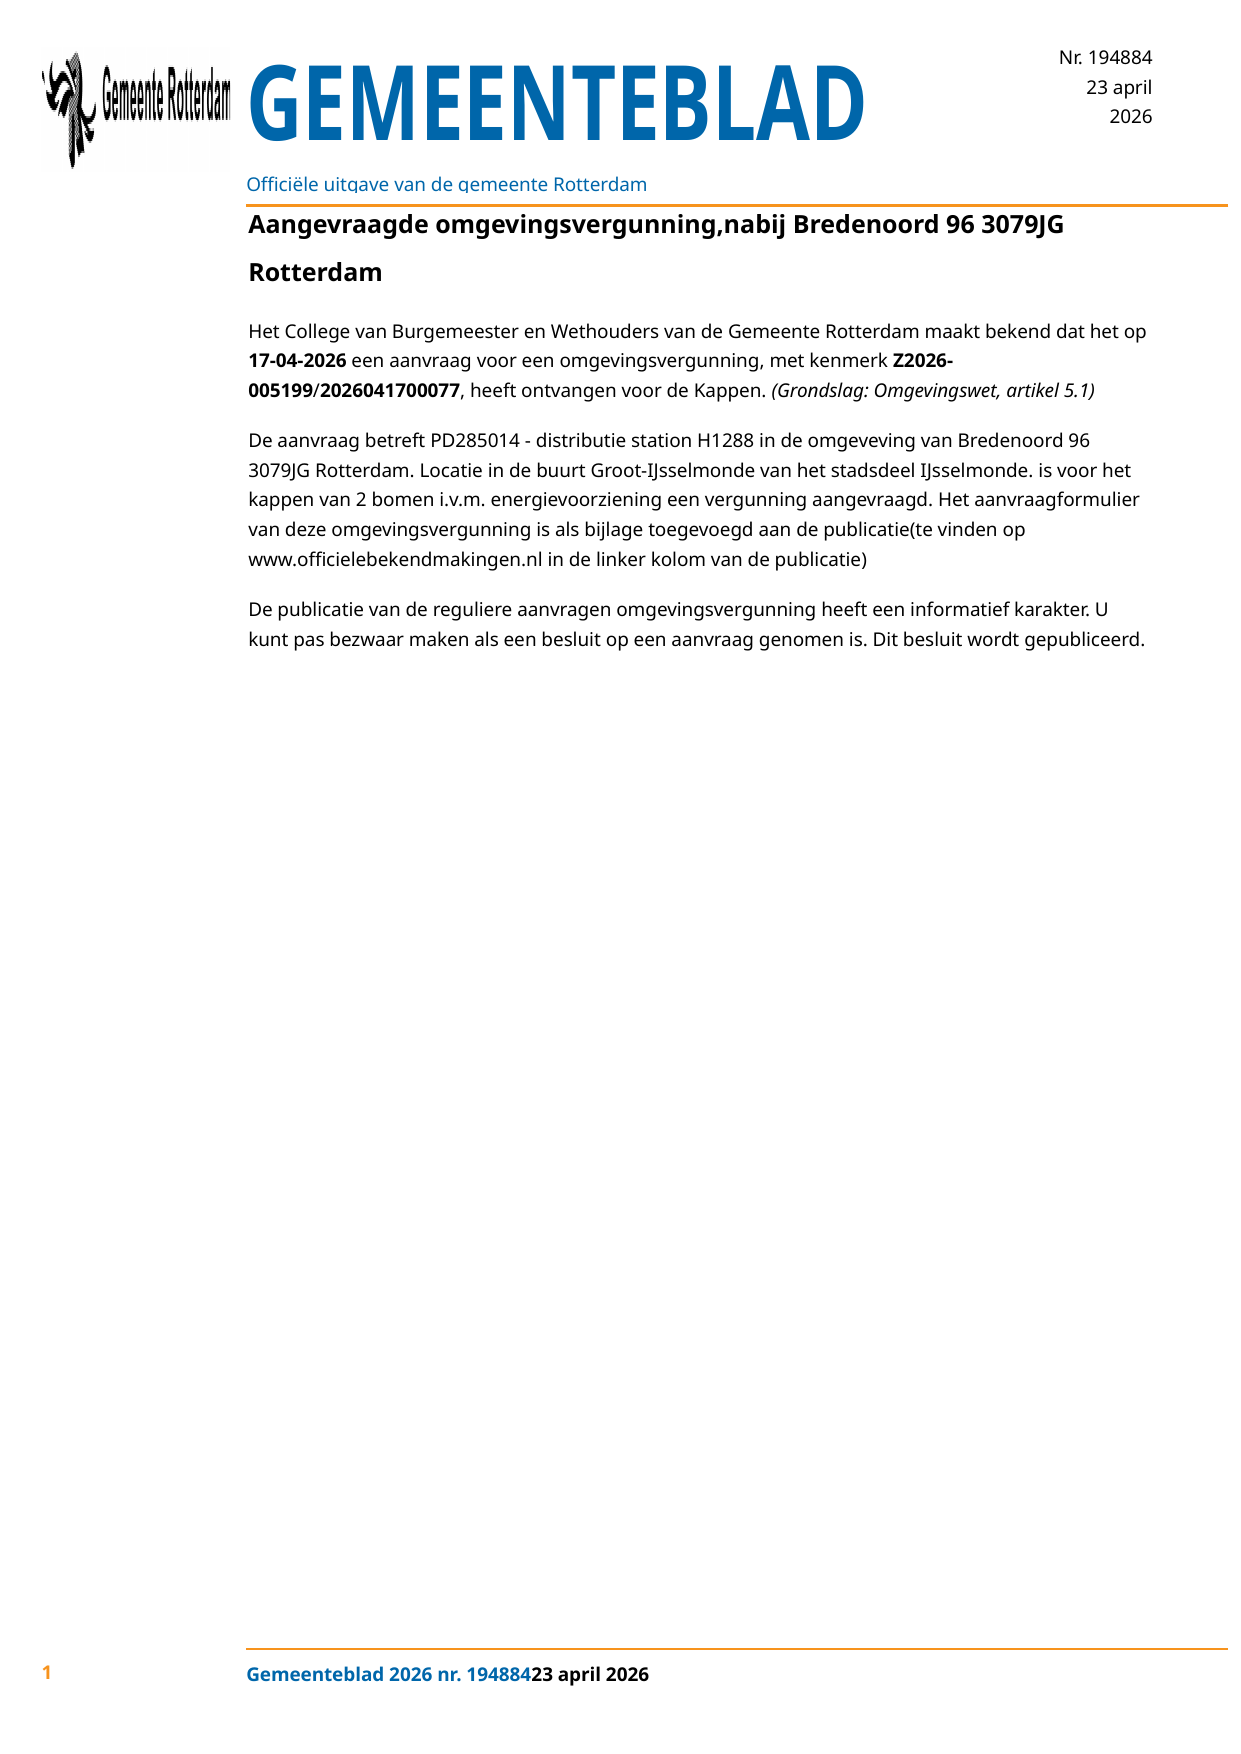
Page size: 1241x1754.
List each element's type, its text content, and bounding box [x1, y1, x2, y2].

picture [41, 47, 231, 172]
text De aanvraag betreft PD285014 - distributie station H1288 in de omgeveving van Bredenoord 96 3079JG Rotterdam. Locatie in de buurt Groot-IJsselmonde van het stadsdeel IJsselmonde. is voor het kappen van 2 bomen i.v.m. energievoorziening een vergunning aangevraagd. Het aanvraagformulier van deze omgevingsvergunning is als bijlage toegevoegd aan de publicatie(te vinden op www.officielebekendmakingen.nl in de linker kolom van de publicatie) [248, 427, 1152, 572]
text Aangevraagde omgevingsvergunning,nabij Bredenoord 96 3079JG Rotterdam [248, 207, 1152, 288]
text Het College van Burgemeester en Wethouders van de Gemeente Rotterdam maakt bekend dat het op 17-04-2026 een aanvraag voor een omgevingsvergunning, met kenmerk Z2026-005199/2026041700077, heeft ontvangen voor de Kappen. (Grondslag: Omgevingswet, artikel 5.1) [248, 318, 1152, 403]
text De publicatie van de reguliere aanvragen omgevingsvergunning heeft een informatief karakter. U kunt pas bezwaar maken als een besluit op een aanvraag genomen is. Dit besluit wordt gepubliceerd. [248, 596, 1152, 652]
